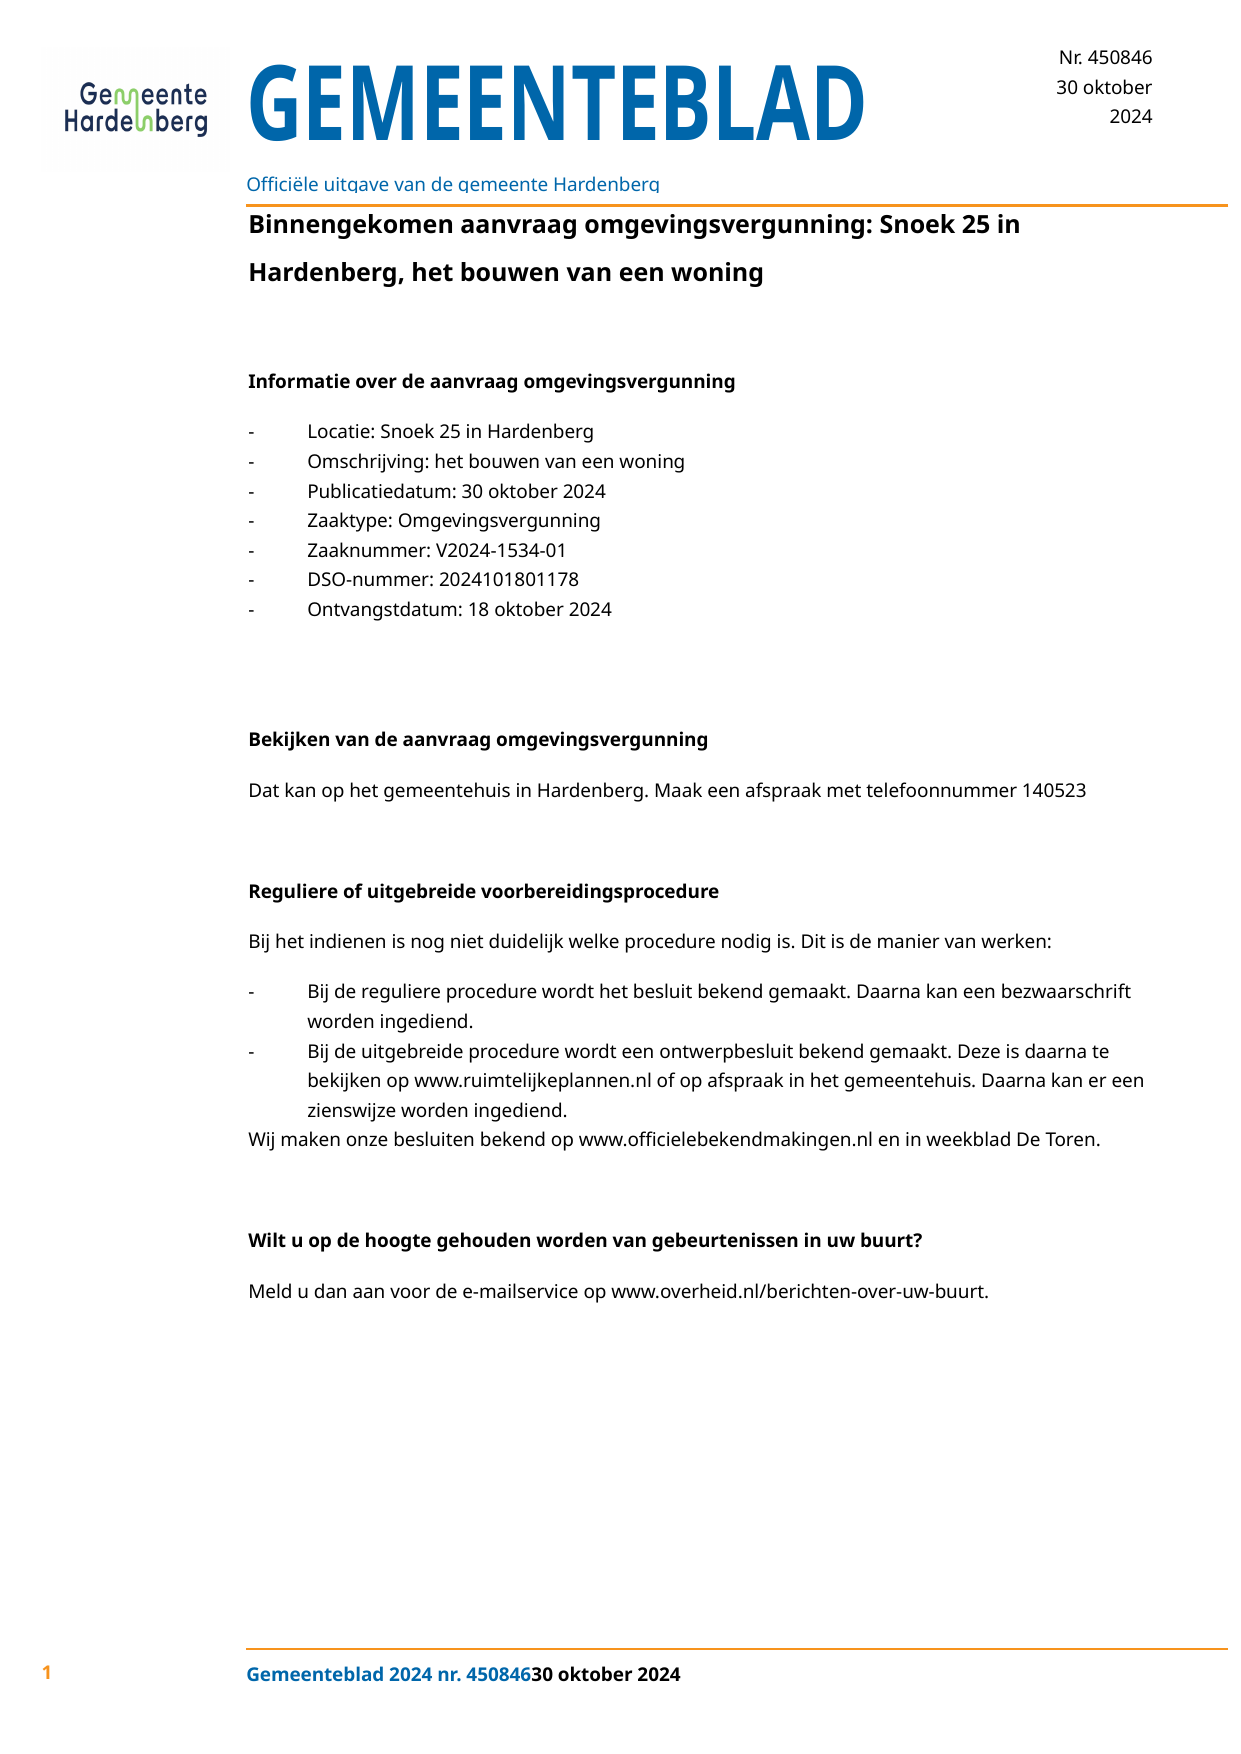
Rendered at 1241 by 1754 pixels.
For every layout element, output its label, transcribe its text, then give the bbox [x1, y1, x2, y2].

list Bij de reguliere procedure wordt het besluit bekend gemaakt. Daarna kan een bezwaarschrift worden ingediend. [248, 979, 1152, 1034]
list Zaaknummer: V2024-1534-01 [248, 537, 1152, 563]
text Reguliere of uitgebreide voorbereidingsprocedure [248, 878, 1152, 904]
text Binnengekomen aanvraag omgevingsvergunning: Snoek 25 in Hardenberg, het bouwen van een woning [248, 207, 1152, 288]
list Publicatiedatum: 30 oktober 2024 [248, 478, 1152, 504]
list Omschrijving: het bouwen van een woning [248, 448, 1152, 474]
text Wij maken onze besluiten bekend op www.officielebekendmakingen.nl en in weekblad De Toren. [248, 1127, 1152, 1152]
text Wilt u op de hoogte gehouden worden van gebeurtenissen in uw buurt? [248, 1227, 1152, 1253]
text Dat kan op het gemeentehuis in Hardenberg. Maak een afspraak met telefoonnummer 140523 [248, 777, 1152, 803]
list Locatie: Snoek 25 in Hardenberg [248, 419, 1152, 444]
list DSO-nummer: 2024101801178 [248, 567, 1152, 592]
text Bij het indienen is nog niet duidelijk welke procedure nodig is. Dit is de manier van werken: [248, 928, 1152, 954]
list Zaaktype: Omgevingsvergunning [248, 507, 1152, 533]
text Bekijken van de aanvraag omgevingsvergunning [248, 727, 1152, 752]
text Meld u dan aan voor de e-mailservice op www.overheid.nl/berichten-over-uw-buurt. [248, 1278, 1152, 1304]
text Informatie over de aanvraag omgevingsvergunning [248, 368, 1152, 394]
list Bij de uitgebreide procedure wordt een ontwerpbesluit bekend gemaakt. Deze is daarna te bekijken op www.ruimtelijkeplannen.nl of op afspraak in het gemeentehuis. Daarna kan er een zienswijze worden ingediend. [248, 1038, 1152, 1123]
list Ontvangstdatum: 18 oktober 2024 [248, 596, 1152, 622]
picture [41, 47, 231, 172]
